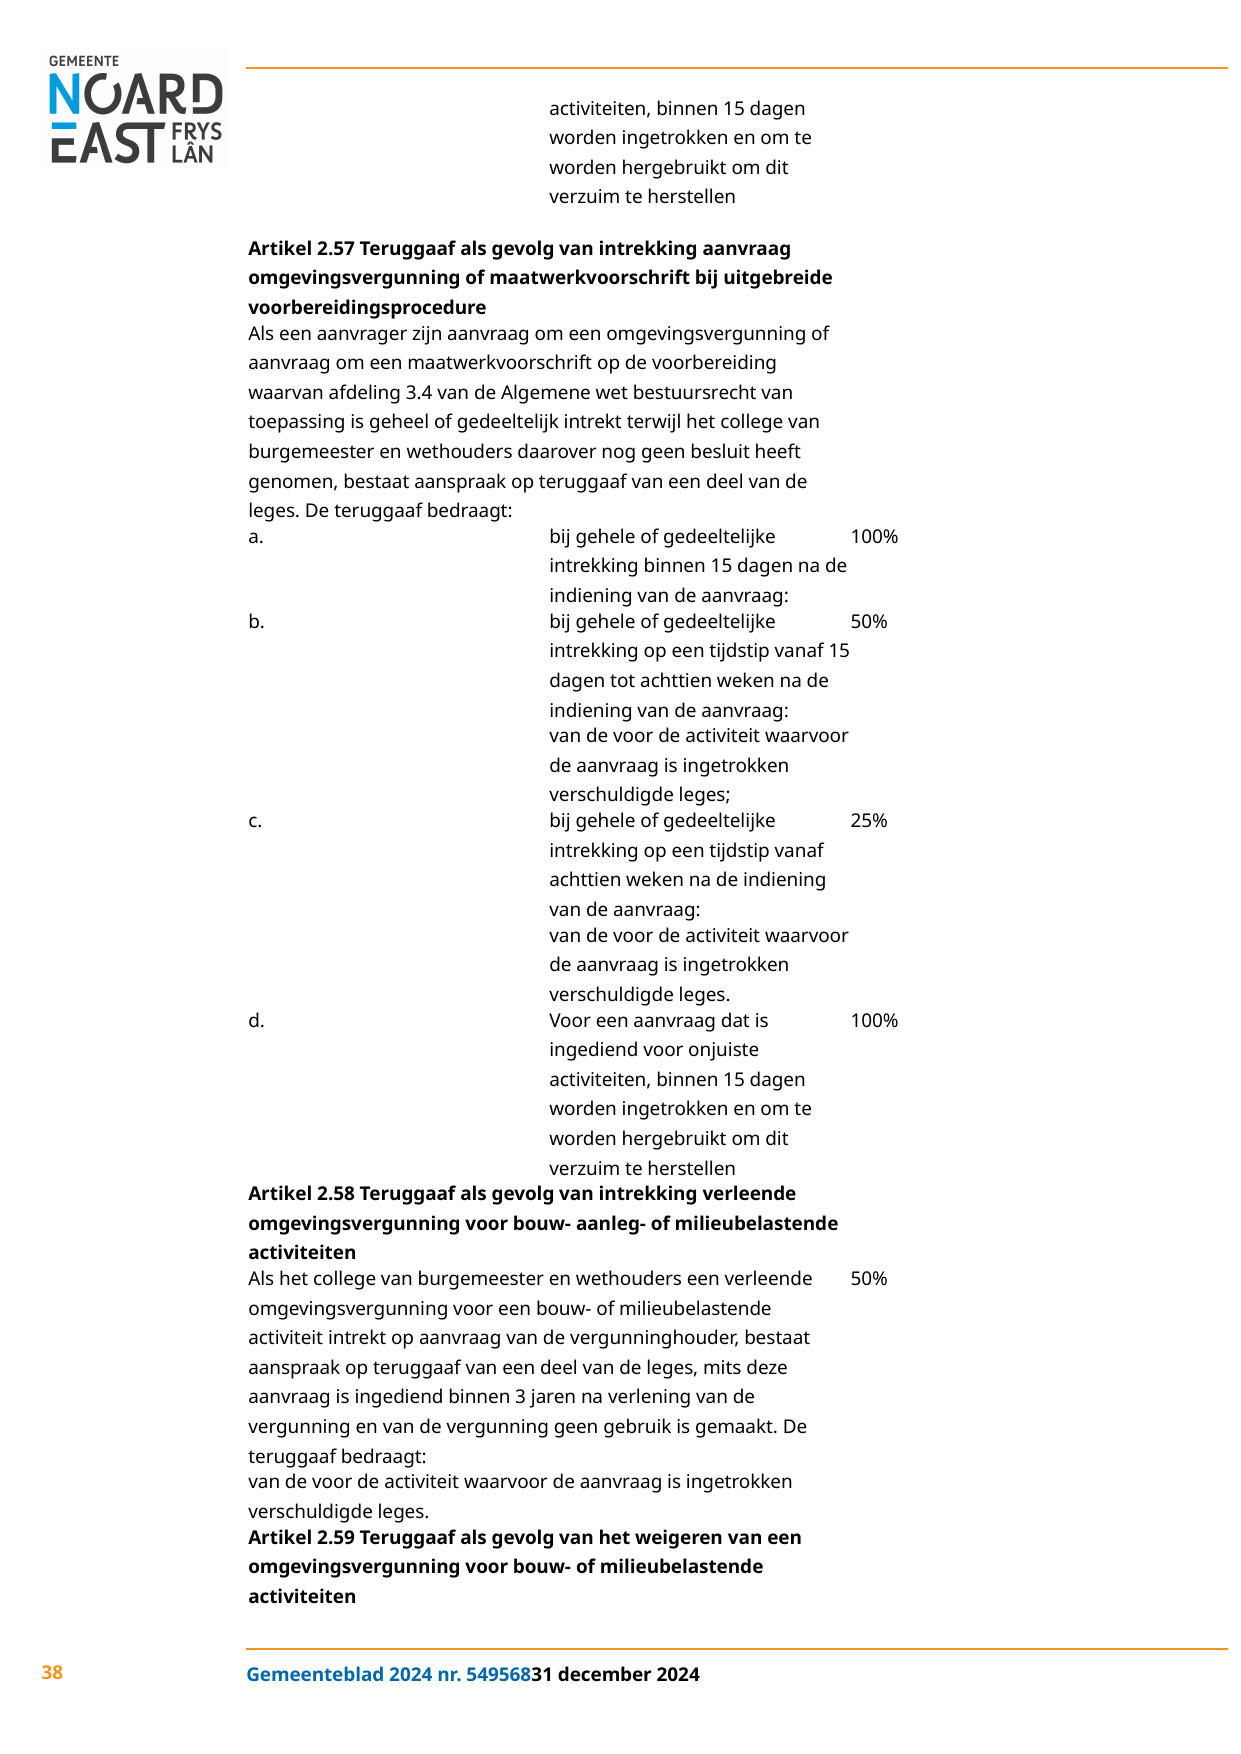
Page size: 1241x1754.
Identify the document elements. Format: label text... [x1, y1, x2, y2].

table_cell Artikel 2.57 Teruggaaf als gevolg van intrekking aanvraag omgevingsvergunning of maatwerkvoorschrift bij uitgebreide voorbereidingsprocedure [248, 235, 850, 320]
table_cell 50% [850, 1265, 1152, 1468]
table_cell d. [248, 1007, 549, 1180]
table_cell Voor een aanvraag dat is ingediend voor onjuiste activiteiten, binnen 15 dagen worden ingetrokken en om te worden hergebruikt om dit verzuim te herstellen [549, 1007, 850, 1180]
table_cell [850, 1524, 1152, 1609]
table_cell bij gehele of gedeeltelijke intrekking op een tijdstip vanaf achttien weken na de indiening van de aanvraag: [549, 808, 850, 922]
table_cell [248, 922, 549, 1007]
table_cell [850, 95, 1152, 209]
table_cell [850, 209, 1152, 235]
table_cell Artikel 2.59 Teruggaaf als gevolg van het weigeren van een omgevingsvergunning voor bouw- of milieubelastende activiteiten [248, 1524, 850, 1609]
table_cell [850, 235, 1152, 320]
table_cell Als het college van burgemeester en wethouders een verleende omgevingsvergunning voor een bouw- of milieubelastende activiteit intrekt op aanvraag van de vergunninghouder, bestaat aanspraak op teruggaaf van een deel van de leges, mits deze aanvraag is ingediend binnen 3 jaren na verlening van de vergunning en van de vergunning geen gebruik is gemaakt. De teruggaaf bedraagt: [248, 1265, 850, 1468]
table_cell b. [248, 608, 549, 722]
table_cell [850, 723, 1152, 807]
picture [41, 47, 231, 172]
table_cell 50% [850, 608, 1152, 722]
table_cell 100% [850, 523, 1152, 608]
table_cell Als een aanvrager zijn aanvraag om een omgevingsvergunning of aanvraag om een maatwerkvoorschrift op de voorbereiding waarvan afdeling 3.4 van de Algemene wet bestuursrecht van toepassing is geheel of gedeeltelijk intrekt terwijl het college van burgemeester en wethouders daarover nog geen besluit heeft genomen, bestaat aanspraak op teruggaaf van een deel van de leges. De teruggaaf bedraagt: [248, 320, 850, 523]
table_cell van de voor de activiteit waarvoor de aanvraag is ingetrokken verschuldigde leges. [549, 922, 850, 1007]
table_cell [850, 922, 1152, 1007]
table_cell 100% [850, 1007, 1152, 1180]
table_cell van de voor de activiteit waarvoor de aanvraag is ingetrokken verschuldigde leges. [248, 1469, 850, 1524]
table_cell [248, 723, 549, 807]
table_cell bij gehele of gedeeltelijke intrekking binnen 15 dagen na de indiening van de aanvraag: [549, 523, 850, 608]
table_cell van de voor de activiteit waarvoor de aanvraag is ingetrokken verschuldigde leges; [549, 723, 850, 807]
table_cell [850, 1180, 1152, 1265]
table_cell [850, 1469, 1152, 1524]
table_cell Artikel 2.58 Teruggaaf als gevolg van intrekking verleende omgevingsvergunning voor bouw- aanleg- of milieubelastende activiteiten [248, 1180, 850, 1265]
table_cell [248, 95, 549, 209]
table_cell 25% [850, 808, 1152, 922]
table_cell c. [248, 808, 549, 922]
table_cell activiteiten, binnen 15 dagen worden ingetrokken en om te worden hergebruikt om dit verzuim te herstellen [549, 95, 850, 209]
table_cell [850, 320, 1152, 523]
table_cell [248, 209, 850, 235]
table_cell bij gehele of gedeeltelijke intrekking op een tijdstip vanaf 15 dagen tot achttien weken na de indiening van de aanvraag: [549, 608, 850, 722]
table_cell a. [248, 523, 549, 608]
